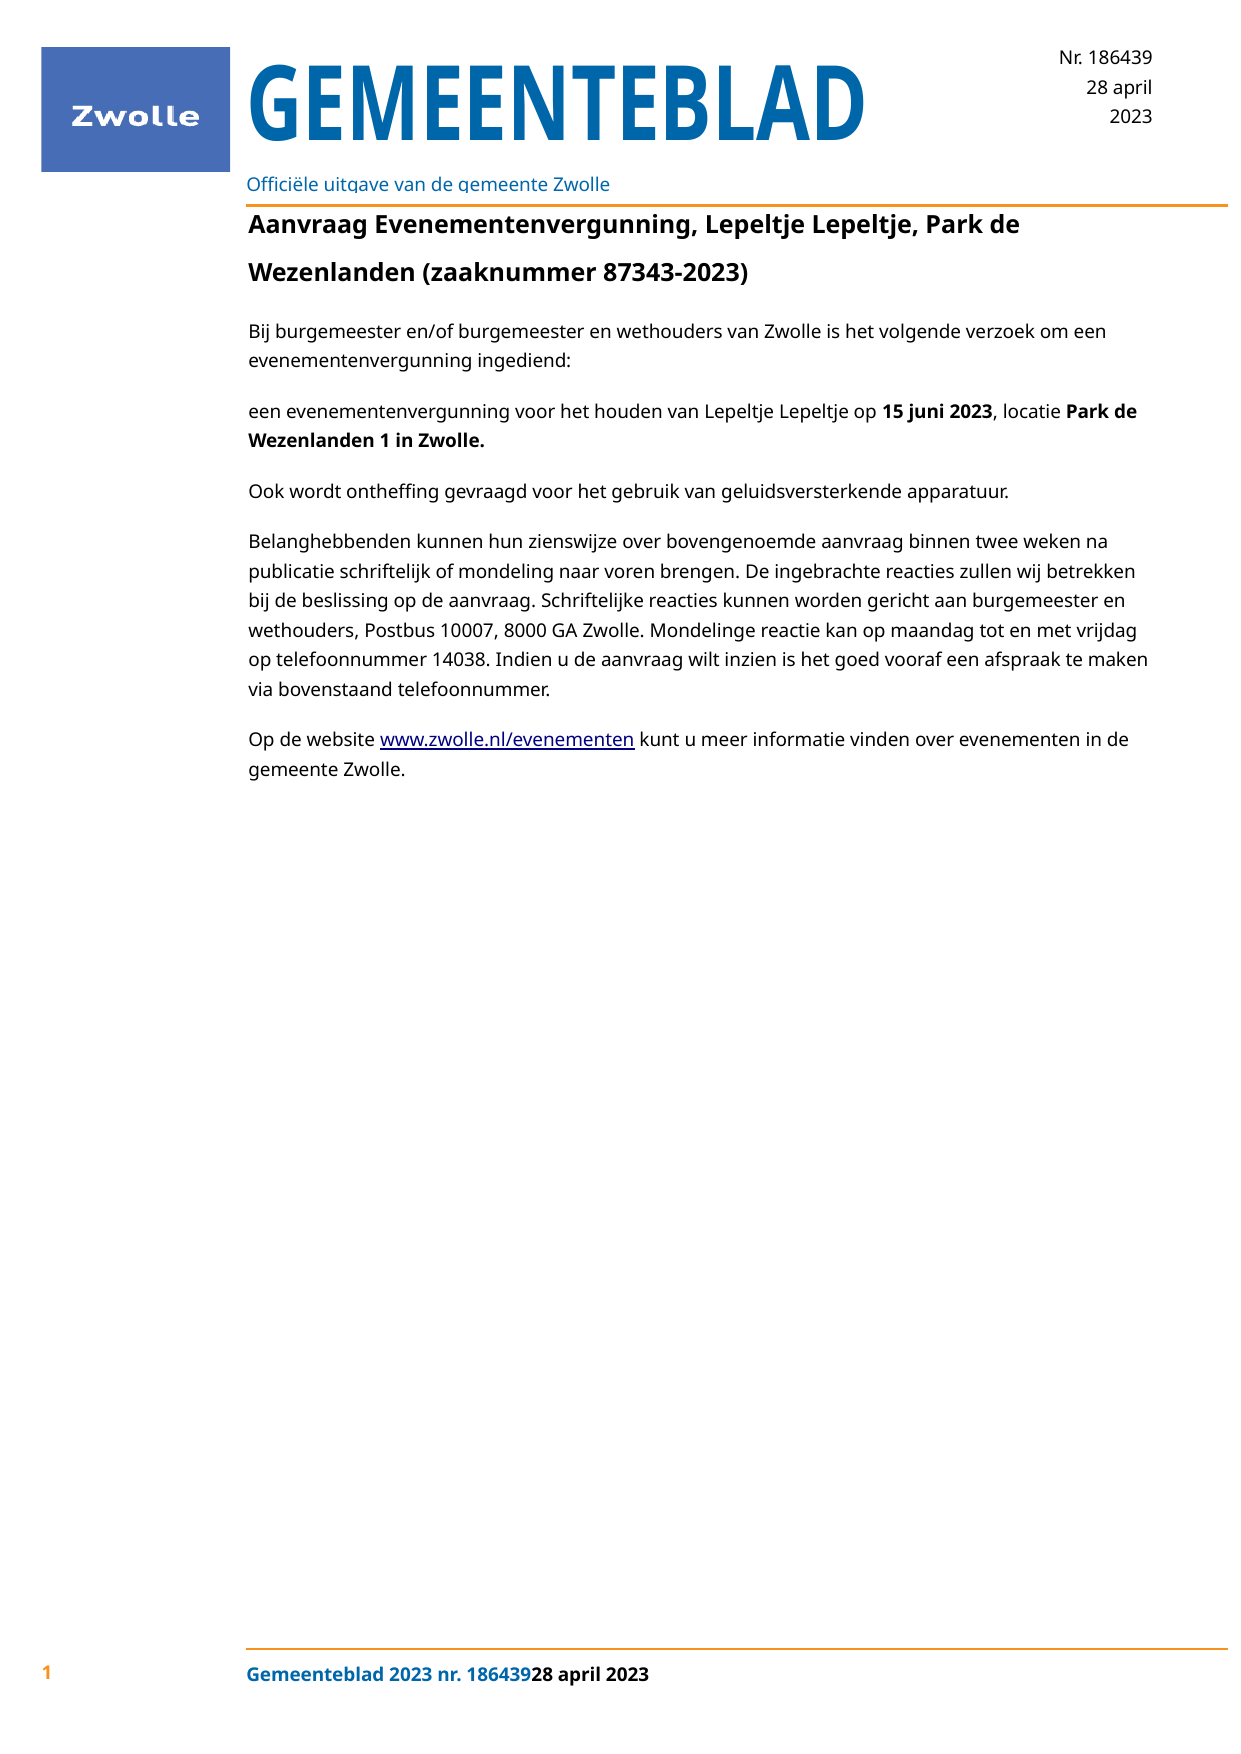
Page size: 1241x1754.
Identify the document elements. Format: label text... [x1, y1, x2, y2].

text een evenementenvergunning voor het houden van Lepeltje Lepeltje op 15 juni 2023, locatie Park de Wezenlanden 1 in Zwolle. [248, 398, 1152, 453]
text Op de website www.zwolle.nl/evenementen kunt u meer informatie vinden over evenementen in de gemeente Zwolle. [248, 727, 1152, 782]
text Bij burgemeester en/of burgemeester en wethouders van Zwolle is het volgende verzoek om een evenementenvergunning ingediend: [248, 318, 1152, 373]
text Ook wordt ontheffing gevraagd voor het gebruik van geluidsversterkende apparatuur. [248, 478, 1152, 504]
text Belanghebbenden kunnen hun zienswijze over bovengenoemde aanvraag binnen twee weken na publicatie schriftelijk of mondeling naar voren brengen. De ingebrachte reacties zullen wij betrekken bij de beslissing op de aanvraag. Schriftelijke reacties kunnen worden gericht aan burgemeester en wethouders, Postbus 10007, 8000 GA Zwolle. Mondelinge reactie kan op maandag tot en met vrijdag op telefoonnummer 14038. Indien u de aanvraag wilt inzien is het goed vooraf een afspraak te maken via bovenstaand telefoonnummer. [248, 528, 1152, 702]
picture [41, 47, 231, 172]
text Aanvraag Evenementenvergunning, Lepeltje Lepeltje, Park de Wezenlanden (zaaknummer 87343-2023) [248, 207, 1152, 288]
